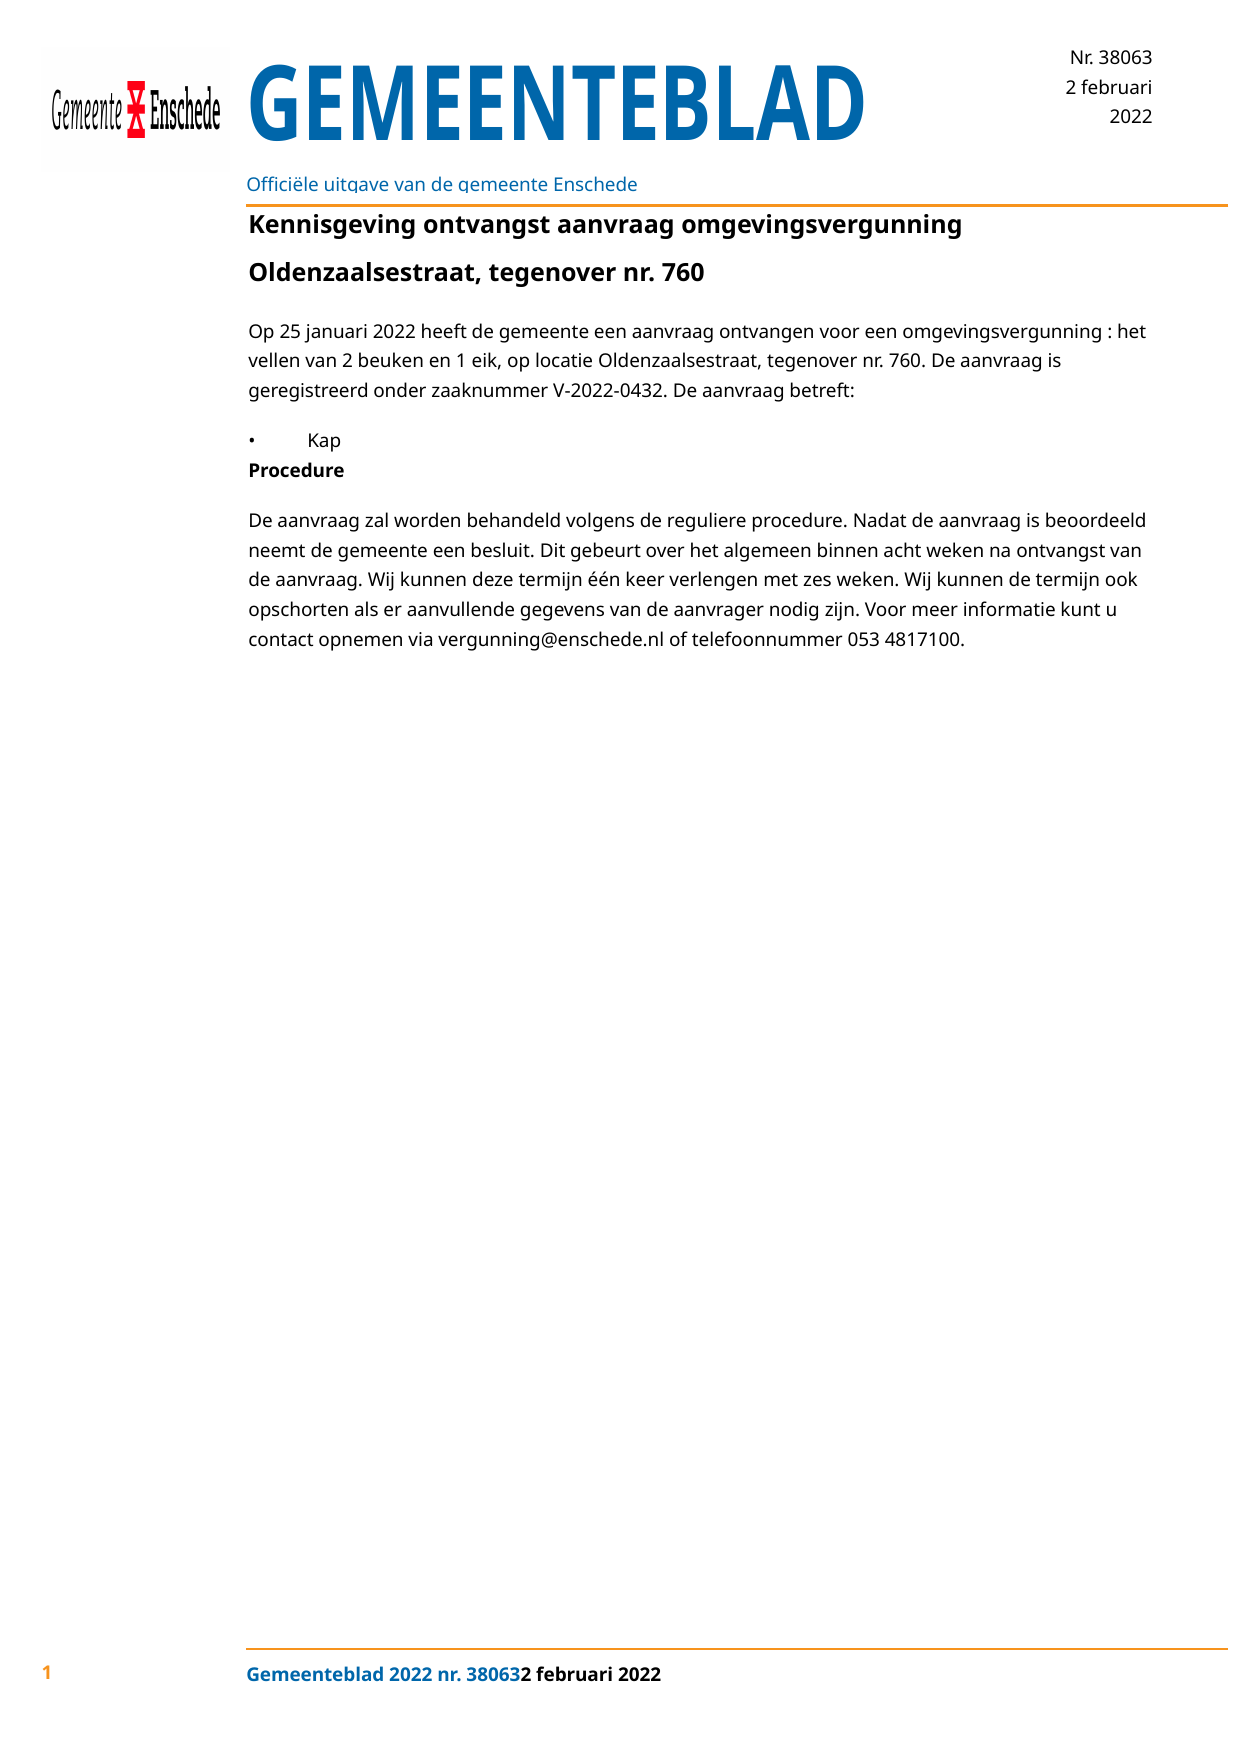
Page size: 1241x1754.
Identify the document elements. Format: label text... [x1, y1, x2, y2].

list Kap [248, 427, 1152, 453]
picture [41, 47, 231, 172]
text Op 25 januari 2022 heeft de gemeente een aanvraag ontvangen voor een omgevingsvergunning : het vellen van 2 beuken en 1 eik, op locatie Oldenzaalsestraat, tegenover nr. 760. De aanvraag is geregistreerd onder zaaknummer V-2022-0432. De aanvraag betreft: [248, 318, 1152, 403]
text De aanvraag zal worden behandeld volgens de reguliere procedure. Nadat de aanvraag is beoordeeld neemt de gemeente een besluit. Dit gebeurt over het algemeen binnen acht weken na ontvangst van de aanvraag. Wij kunnen deze termijn één keer verlengen met zes weken. Wij kunnen de termijn ook opschorten als er aanvullende gegevens van de aanvrager nodig zijn. Voor meer informatie kunt u contact opnemen via vergunning@enschede.nl of telefoonnummer 053 4817100. [248, 507, 1152, 652]
text Procedure [248, 457, 1152, 483]
text Kennisgeving ontvangst aanvraag omgevingsvergunning Oldenzaalsestraat, tegenover nr. 760 [248, 207, 1152, 288]
